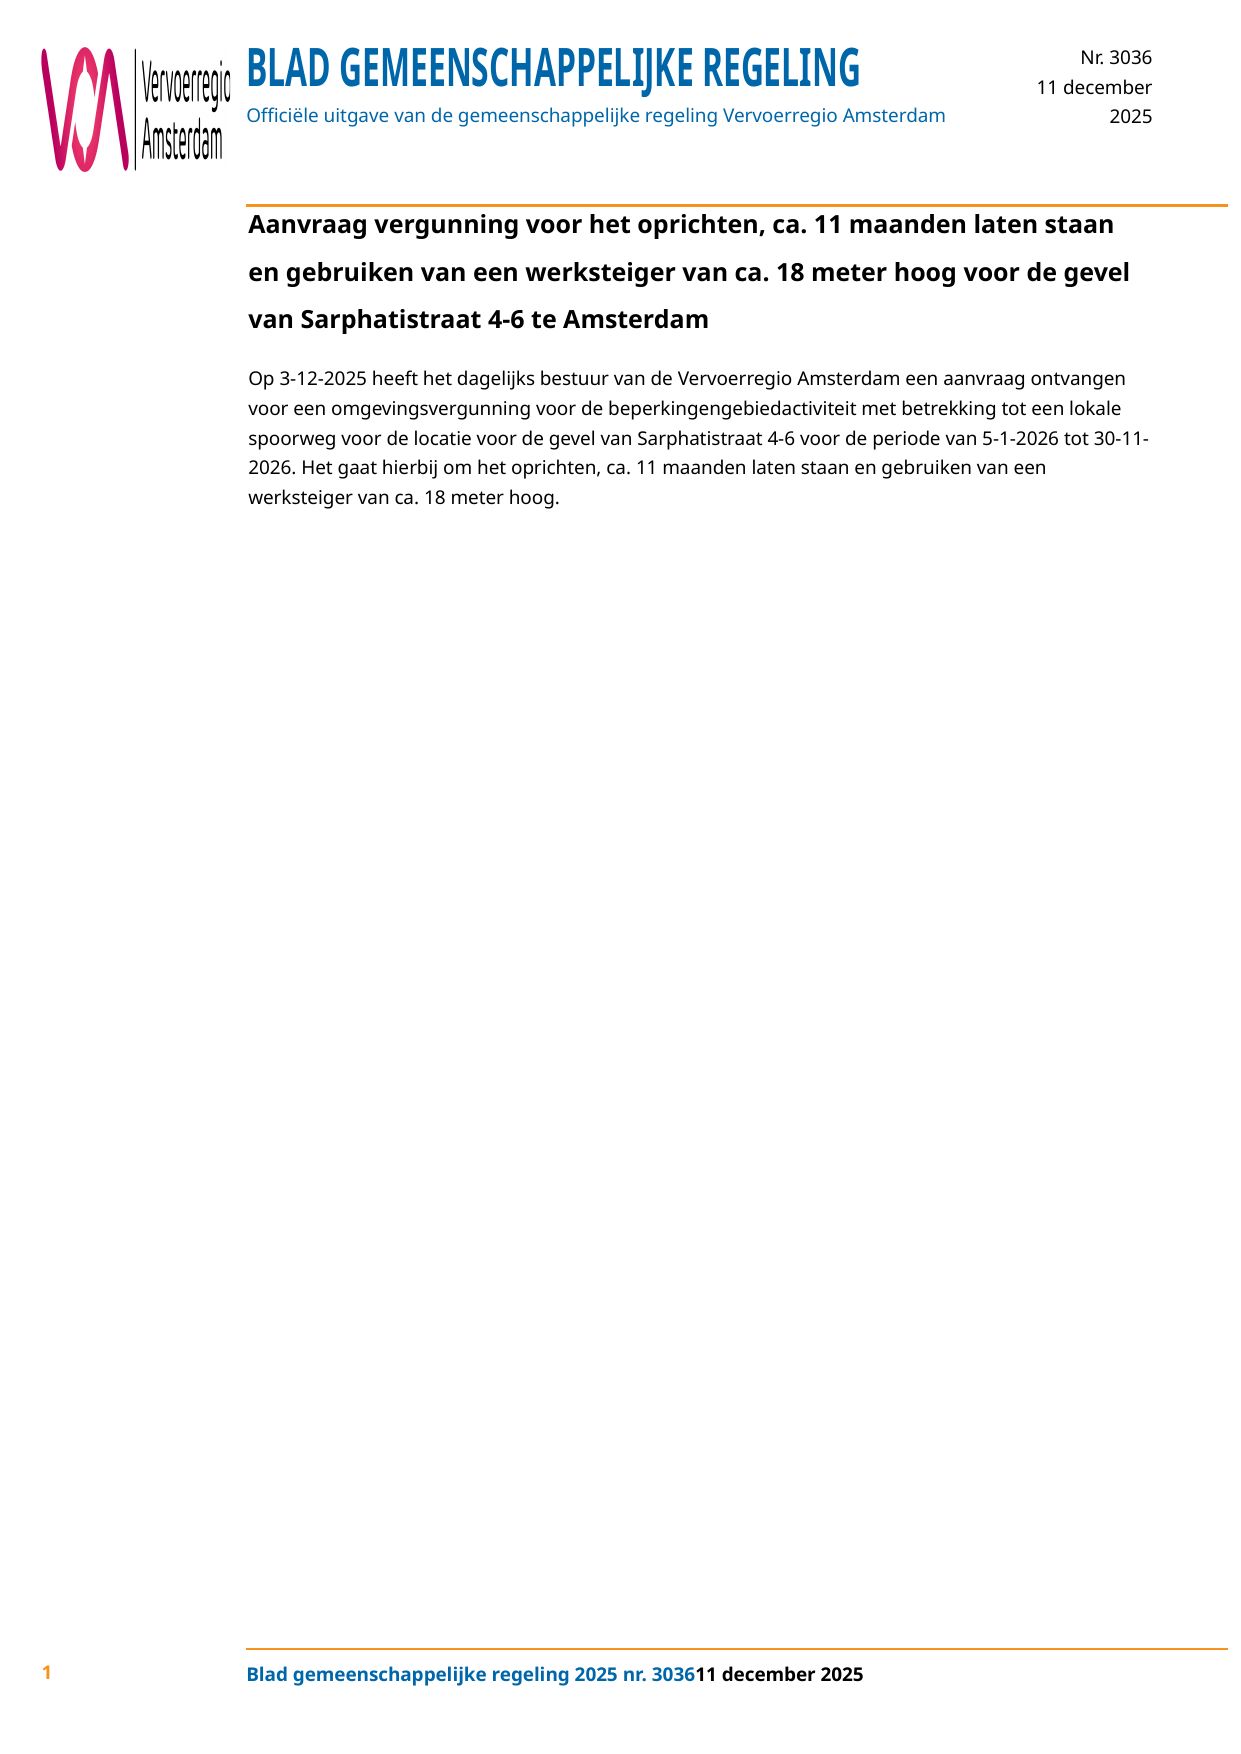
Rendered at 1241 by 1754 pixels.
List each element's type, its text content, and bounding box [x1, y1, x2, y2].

text Op 3-12-2025 heeft het dagelijks bestuur van de Vervoerregio Amsterdam een aanvraag ontvangen voor een omgevingsvergunning voor de beperkingengebiedactiviteit met betrekking tot een lokale spoorweg voor de locatie voor de gevel van Sarphatistraat 4-6 voor de periode van 5-1-2026 tot 30-11-2026. Het gaat hierbij om het oprichten, ca. 11 maanden laten staan en gebruiken van een werksteiger van ca. 18 meter hoog. [248, 366, 1152, 509]
picture [41, 47, 231, 172]
text Aanvraag vergunning voor het oprichten, ca. 11 maanden laten staan en gebruiken van een werksteiger van ca. 18 meter hoog voor de gevel van Sarphatistraat 4-6 te Amsterdam [248, 207, 1152, 336]
